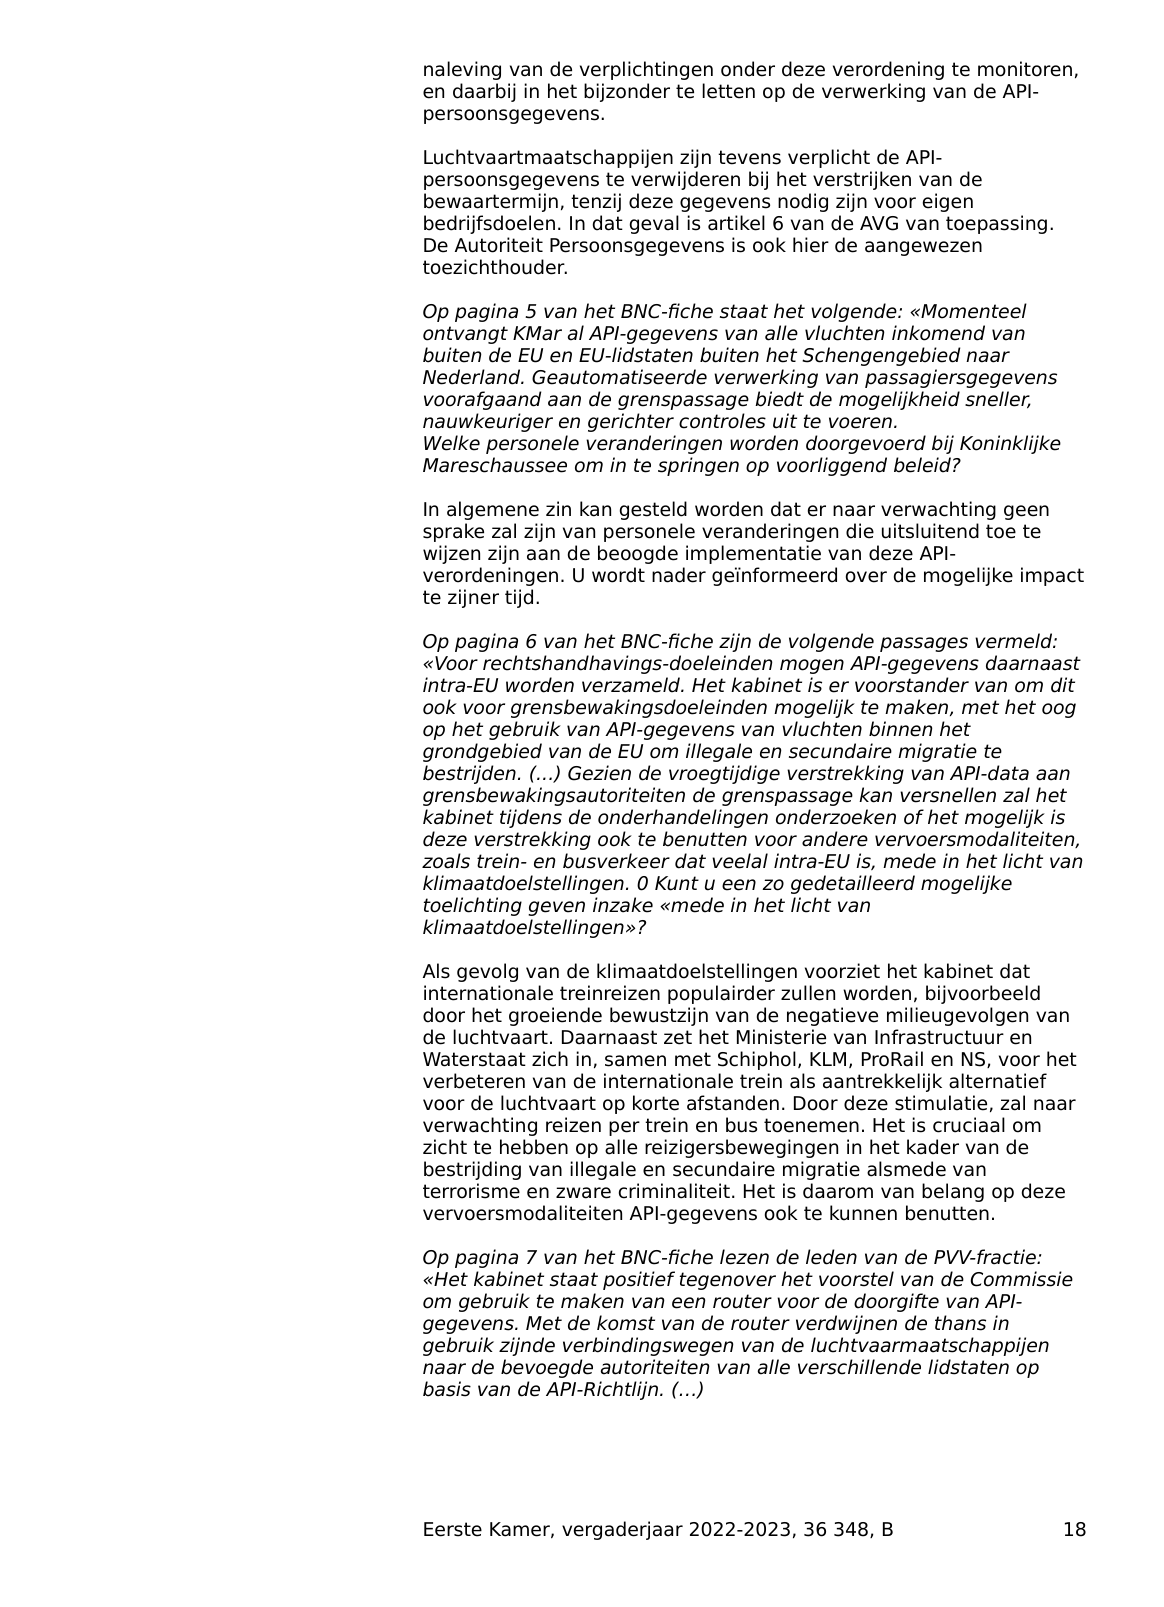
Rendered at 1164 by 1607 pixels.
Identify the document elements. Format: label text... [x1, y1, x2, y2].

text naleving van de verplichtingen onder deze verordening te monitoren, en daarbij in het bijzonder te letten op de verwerking van de API-persoonsgegevens. [422, 59, 1087, 125]
text Welke personele veranderingen worden doorgevoerd bij Koninklijke Mareschaussee om in te springen op voorliggend beleid? [422, 433, 1087, 477]
text Op pagina 5 van het BNC-fiche staat het volgende: «Momenteel ontvangt KMar al API-gegevens van alle vluchten inkomend van buiten de EU en EU-lidstaten buiten het Schengengebied naar Nederland. Geautomatiseerde verwerking van passagiersgegevens voorafgaand aan de grenspassage biedt de mogelijkheid sneller, nauwkeuriger en gerichter controles uit te voeren. [422, 301, 1087, 433]
text In algemene zin kan gesteld worden dat er naar verwachting geen sprake zal zijn van personele veranderingen die uitsluitend toe te wijzen zijn aan de beoogde implementatie van deze API-verordeningen. U wordt nader geïnformeerd over de mogelijke impact te zijner tijd. [422, 499, 1087, 609]
text Als gevolg van de klimaatdoelstellingen voorziet het kabinet dat internationale treinreizen populairder zullen worden, bijvoorbeeld door het groeiende bewustzijn van de negatieve milieugevolgen van de luchtvaart. Daarnaast zet het Ministerie van Infrastructuur en Waterstaat zich in, samen met Schiphol, KLM, ProRail en NS, voor het verbeteren van de internationale trein als aantrekkelijk alternatief voor de luchtvaart op korte afstanden. Door deze stimulatie, zal naar verwachting reizen per trein en bus toenemen. Het is cruciaal om zicht te hebben op alle reizigersbewegingen in het kader van de bestrijding van illegale en secundaire migratie alsmede van terrorisme en zware criminaliteit. Het is daarom van belang op deze vervoersmodaliteiten API-gegevens ook te kunnen benutten. [422, 961, 1087, 1225]
text Op pagina 6 van het BNC-fiche zijn de volgende passages vermeld: «Voor rechtshandhavings-doeleinden mogen API-gegevens daarnaast intra-EU worden verzameld. Het kabinet is er voorstander van om dit ook voor grensbewakingsdoeleinden mogelijk te maken, met het oog op het gebruik van API-gegevens van vluchten binnen het grondgebied van de EU om illegale en secundaire migratie te bestrijden. (...) Gezien de vroegtijdige verstrekking van API-data aan grensbewakingsautoriteiten de grenspassage kan versnellen zal het kabinet tijdens de onderhandelingen onderzoeken of het mogelijk is deze verstrekking ook te benutten voor andere vervoersmodaliteiten, zoals trein- en busverkeer dat veelal intra-EU is, mede in het licht van klimaatdoelstellingen. 0 Kunt u een zo gedetailleerd mogelijke toelichting geven inzake «mede in het licht van klimaatdoelstellingen»? [422, 631, 1087, 939]
text Luchtvaartmaatschappijen zijn tevens verplicht de API-persoonsgegevens te verwijderen bij het verstrijken van de bewaartermijn, tenzij deze gegevens nodig zijn voor eigen bedrijfsdoelen. In dat geval is artikel 6 van de AVG van toepassing. De Autoriteit Persoonsgegevens is ook hier de aangewezen toezichthouder. [422, 147, 1087, 279]
text Op pagina 7 van het BNC-fiche lezen de leden van de PVV-fractie: «Het kabinet staat positief tegenover het voorstel van de Commissie om gebruik te maken van een router voor de doorgifte van API-gegevens. Met de komst van de router verdwijnen de thans in gebruik zijnde verbindingswegen van de luchtvaarmaatschappijen naar de bevoegde autoriteiten van alle verschillende lidstaten op basis van de API-Richtlijn. (…) [422, 1247, 1087, 1401]
